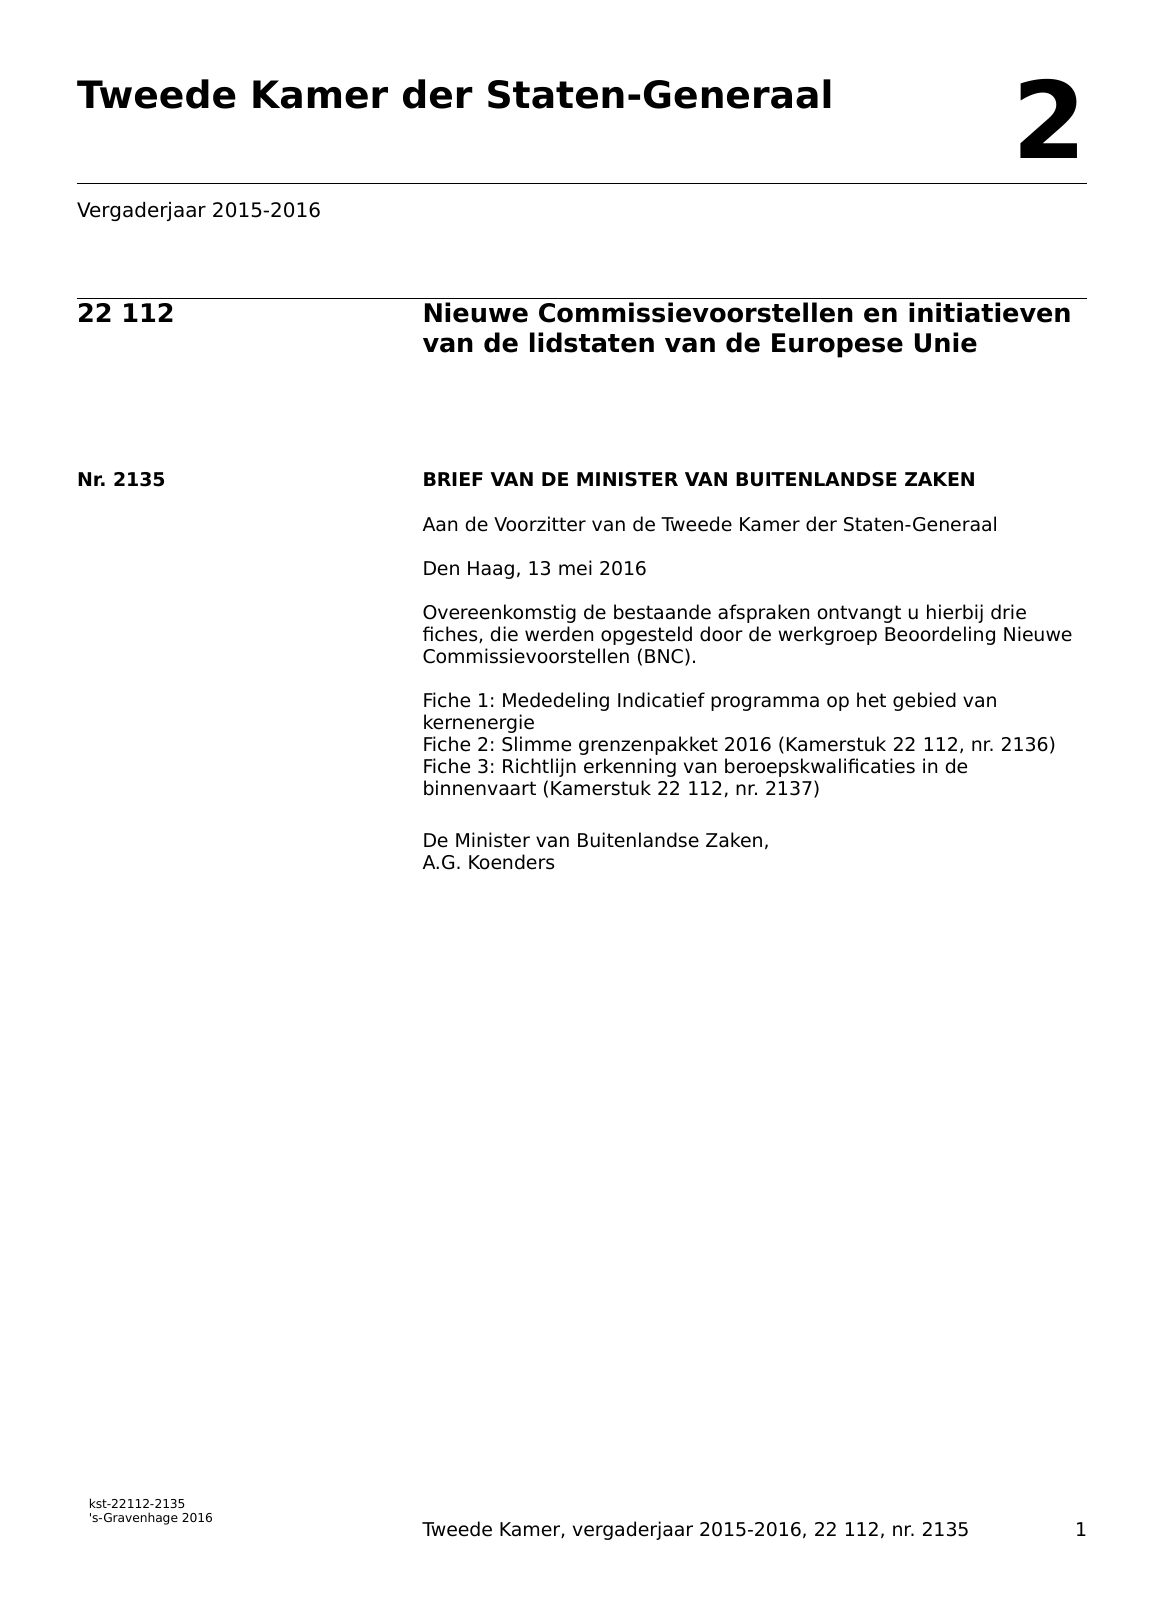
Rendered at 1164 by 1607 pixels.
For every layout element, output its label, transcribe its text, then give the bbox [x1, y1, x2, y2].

subtitle Nr. 2135 BRIEF VAN DE MINISTER VAN BUITENLANDSE ZAKEN [77, 469, 1087, 491]
text Aan de Voorzitter van de Tweede Kamer der Staten-Generaal [422, 513, 1087, 536]
text 's-Gravenhage 2016 [88, 1511, 323, 1525]
text De Minister van Buitenlandse Zaken, A.G. Koenders [422, 830, 1087, 874]
table_header Tweede Kamer der Staten-Generaal [77, 59, 886, 183]
text Fiche 3: Richtlijn erkenning van beroepskwalificaties in de binnenvaart (Kamerstuk 22 112, nr. 2137) [422, 756, 1087, 800]
text Fiche 1: Mededeling Indicatief programma op het gebied van kernenergie [422, 690, 1087, 734]
text Fiche 2: Slimme grenzenpakket 2016 (Kamerstuk 22 112, nr. 2136) [422, 734, 1087, 756]
subtitle 22 112 Nieuwe Commissievoorstellen en initiatieven van de lidstaten van de Europese Unie [77, 299, 1087, 358]
text Den Haag, 13 mei 2016 [422, 558, 1087, 580]
table_header 2 [886, 59, 1087, 183]
text Overeenkomstig de bestaande afspraken ontvangt u hierbij drie fiches, die werden opgesteld door de werkgroep Beoordeling Nieuwe Commissievoorstellen (BNC). [422, 602, 1087, 668]
table_cell Vergaderjaar 2015-2016 [77, 184, 1087, 298]
text kst-22112-2135 [88, 1497, 323, 1511]
